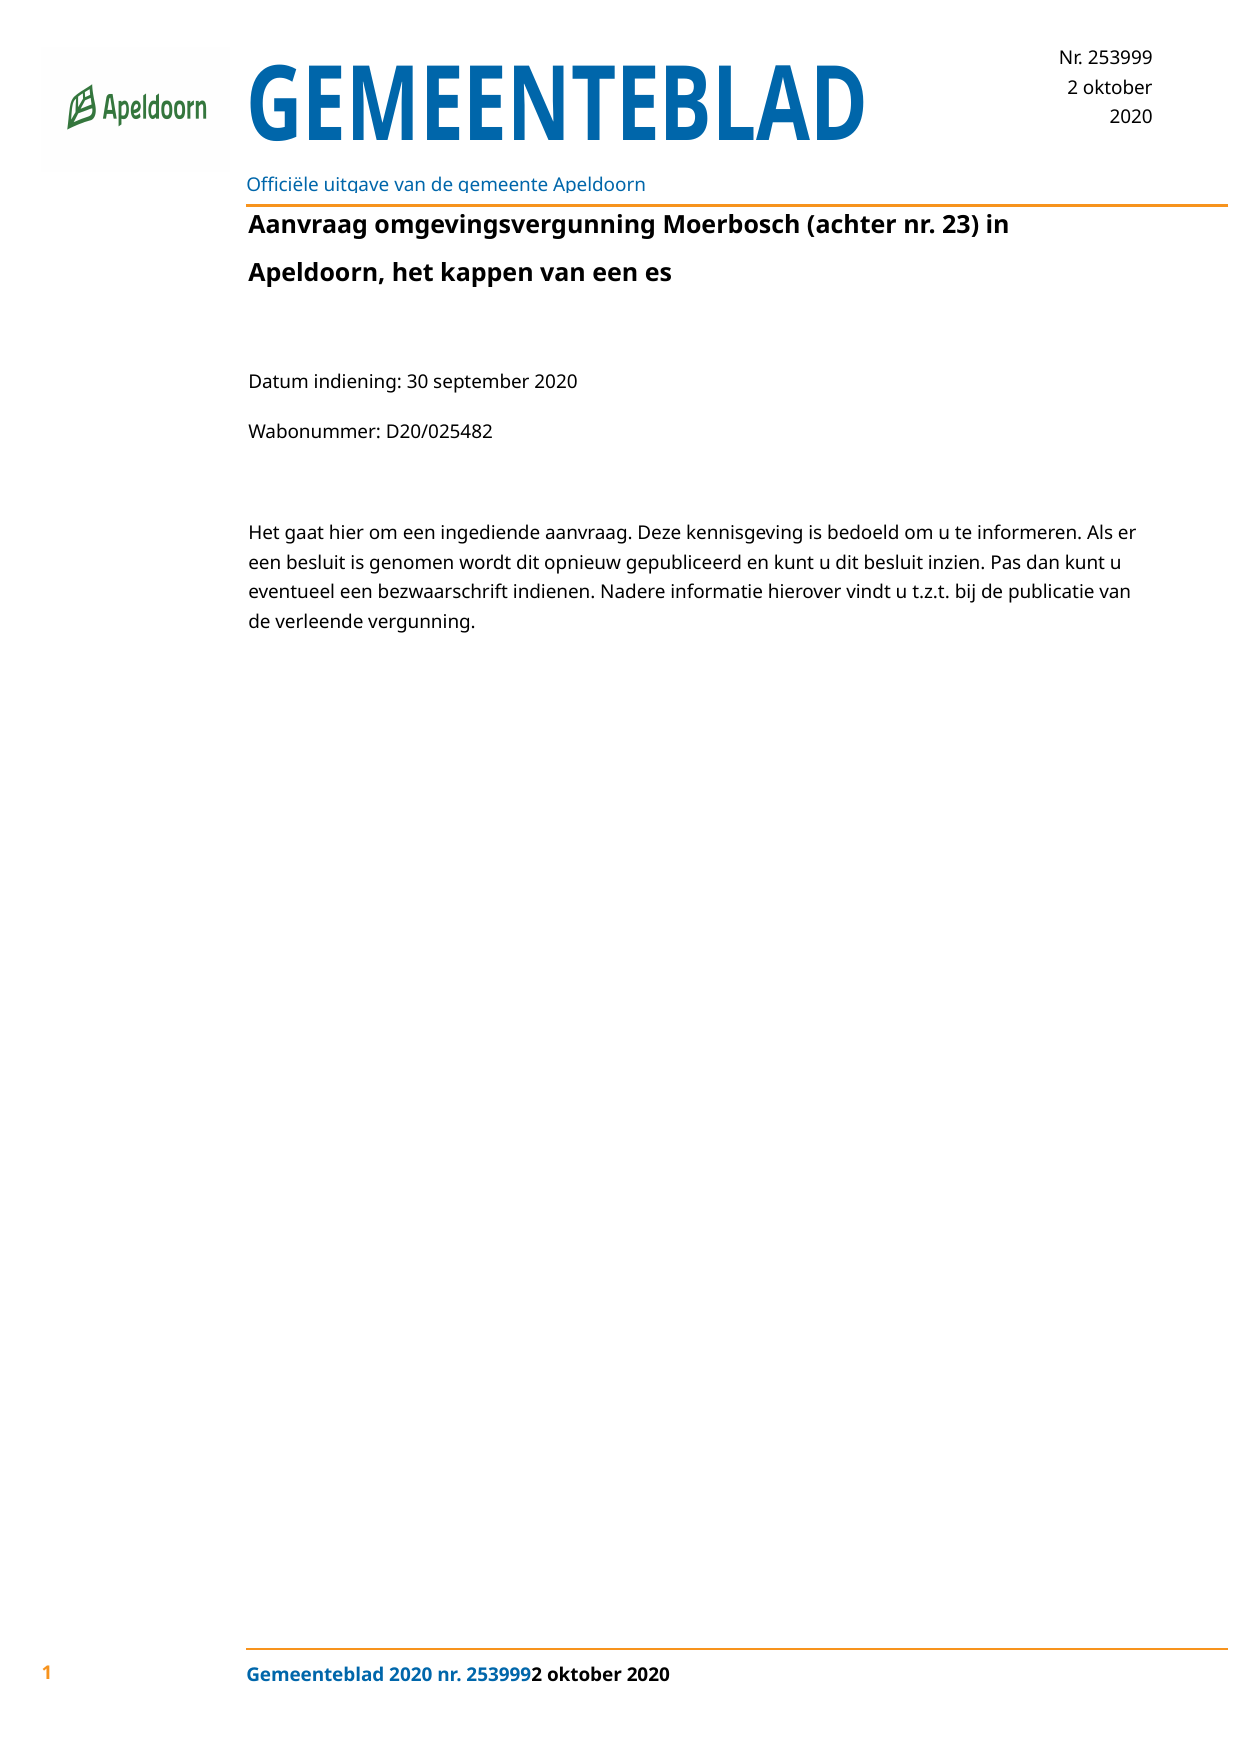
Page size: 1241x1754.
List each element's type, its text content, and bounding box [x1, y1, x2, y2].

picture [41, 47, 231, 172]
text Datum indiening: 30 september 2020 [248, 368, 1152, 394]
text Aanvraag omgevingsvergunning Moerbosch (achter nr. 23) in Apeldoorn, het kappen van een es [248, 207, 1152, 288]
text Wabonummer: D20/025482 [248, 419, 1152, 444]
text Het gaat hier om een ingediende aanvraag. Deze kennisgeving is bedoeld om u te informeren. Als er een besluit is genomen wordt dit opnieuw gepubliceerd en kunt u dit besluit inzien. Pas dan kunt u eventueel een bezwaarschrift indienen. Nadere informatie hierover vindt u t.z.t. bij de publicatie van de verleende vergunning. [248, 519, 1152, 634]
